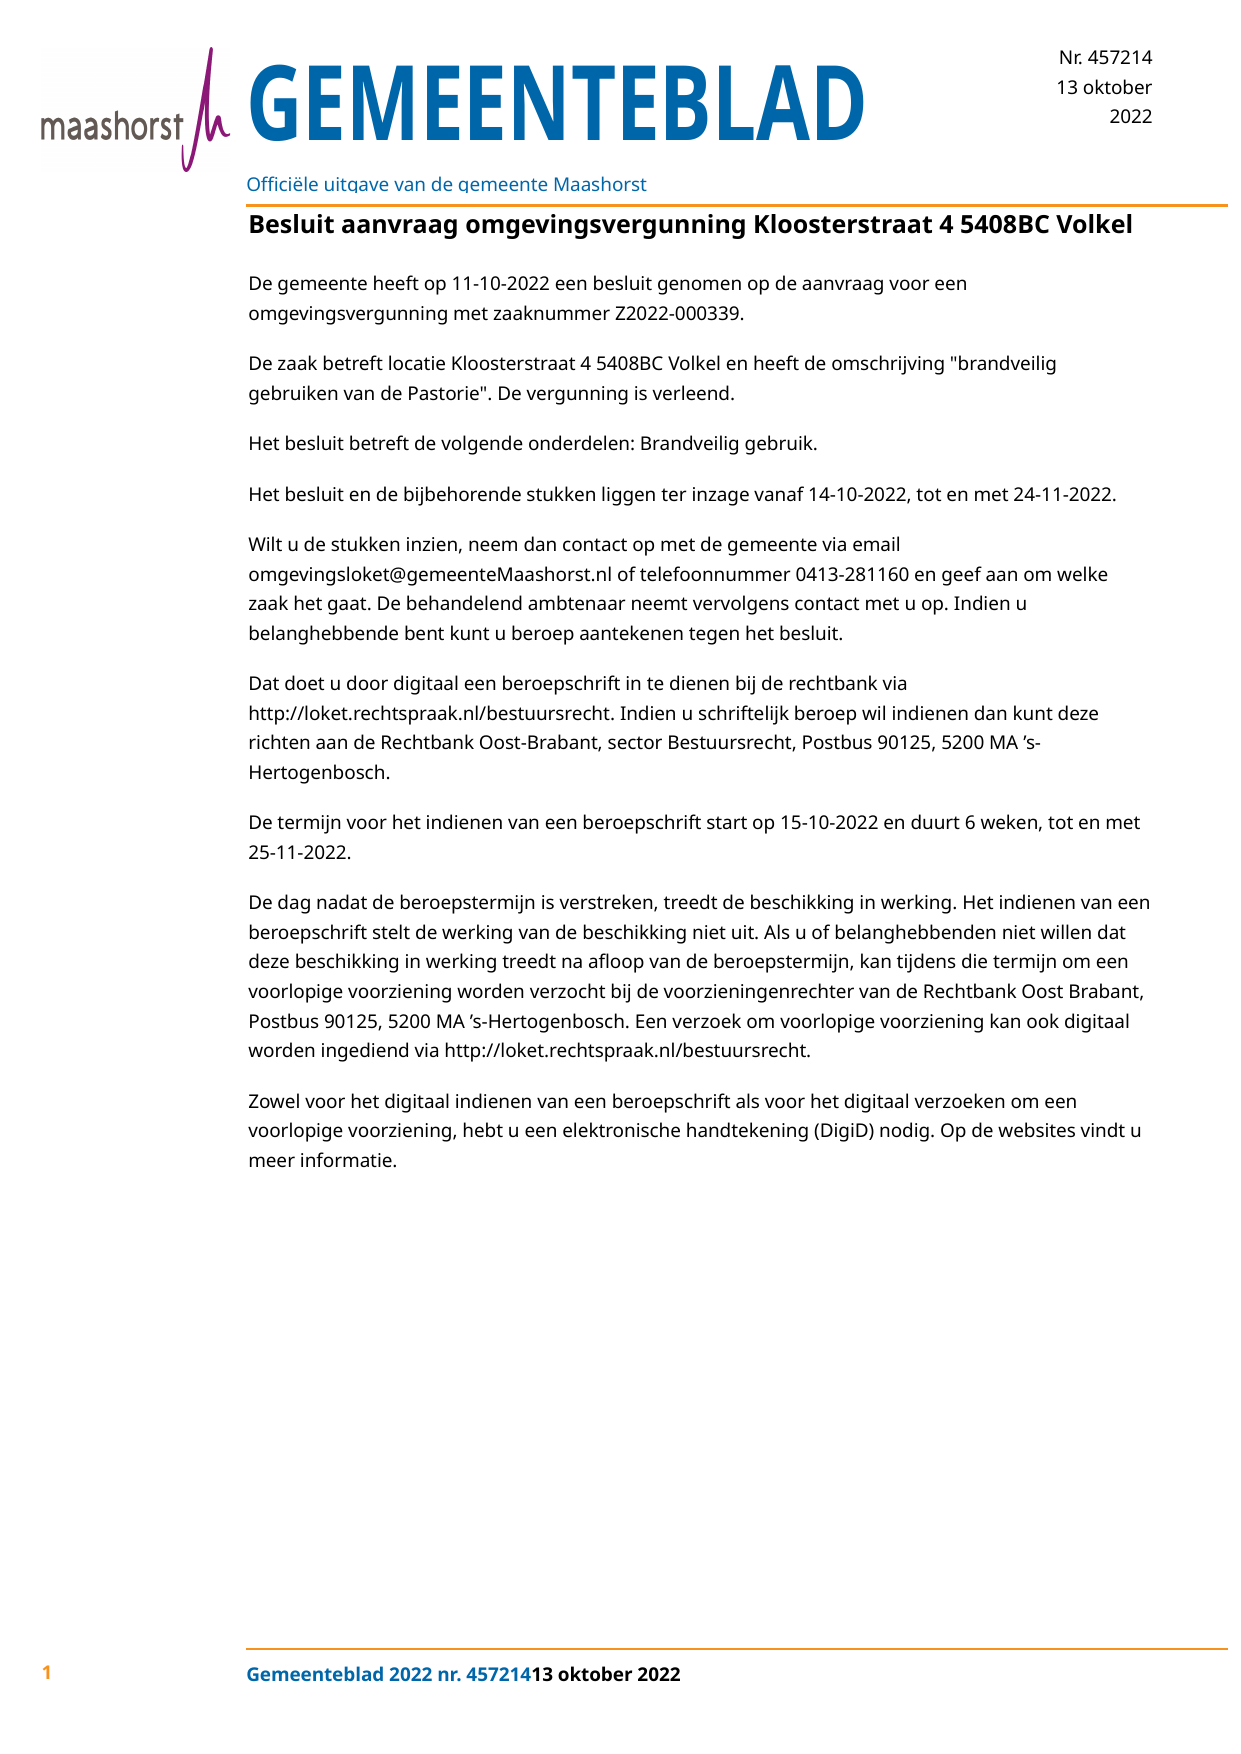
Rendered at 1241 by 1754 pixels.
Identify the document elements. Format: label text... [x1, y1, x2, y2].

text De termijn voor het indienen van een beroepschrift start op 15-10-2022 en duurt 6 weken, tot en met 25-11-2022. [248, 809, 1152, 865]
text Dat doet u door digitaal een beroepschrift in te dienen bij de rechtbank via http://loket.rechtspraak.nl/bestuursrecht. Indien u schriftelijk beroep wil indienen dan kunt deze richten aan de Rechtbank Oost-Brabant, sector Bestuursrecht, Postbus 90125, 5200 MA ’s-Hertogenbosch. [248, 670, 1152, 785]
text De gemeente heeft op 11-10-2022 een besluit genomen op de aanvraag voor een omgevingsvergunning met zaaknummer Z2022-000339. [248, 270, 1152, 326]
picture [41, 47, 231, 172]
text Besluit aanvraag omgevingsvergunning Kloosterstraat 4 5408BC Volkel [248, 207, 1152, 241]
text De dag nadat de beroepstermijn is verstreken, treedt de beschikking in werking. Het indienen van een beroepschrift stelt de werking van de beschikking niet uit. Als u of belanghebbenden niet willen dat deze beschikking in werking treedt na afloop van de beroepstermijn, kan tijdens die termijn om een voorlopige voorziening worden verzocht bij de voorzieningenrechter van de Rechtbank Oost Brabant, Postbus 90125, 5200 MA ’s-Hertogenbosch. Een verzoek om voorlopige voorziening kan ook digitaal worden ingediend via http://loket.rechtspraak.nl/bestuursrecht. [248, 889, 1152, 1063]
text Zowel voor het digitaal indienen van een beroepschrift als voor het digitaal verzoeken om een voorlopige voorziening, hebt u een elektronische handtekening (DigiD) nodig. Op de websites vindt u meer informatie. [248, 1088, 1152, 1173]
text Het besluit betreft de volgende onderdelen: Brandveilig gebruik. [248, 430, 1152, 456]
text De zaak betreft locatie Kloosterstraat 4 5408BC Volkel en heeft de omschrijving "brandveilig gebruiken van de Pastorie". De vergunning is verleend. [248, 350, 1152, 406]
text Het besluit en de bijbehorende stukken liggen ter inzage vanaf 14-10-2022, tot en met 24-11-2022. [248, 481, 1152, 506]
text Wilt u de stukken inzien, neem dan contact op met de gemeente via email omgevingsloket@gemeenteMaashorst.nl of telefoonnummer 0413-281160 en geef aan om welke zaak het gaat. De behandelend ambtenaar neemt vervolgens contact met u op. Indien u belanghebbende bent kunt u beroep aantekenen tegen het besluit. [248, 531, 1152, 646]
